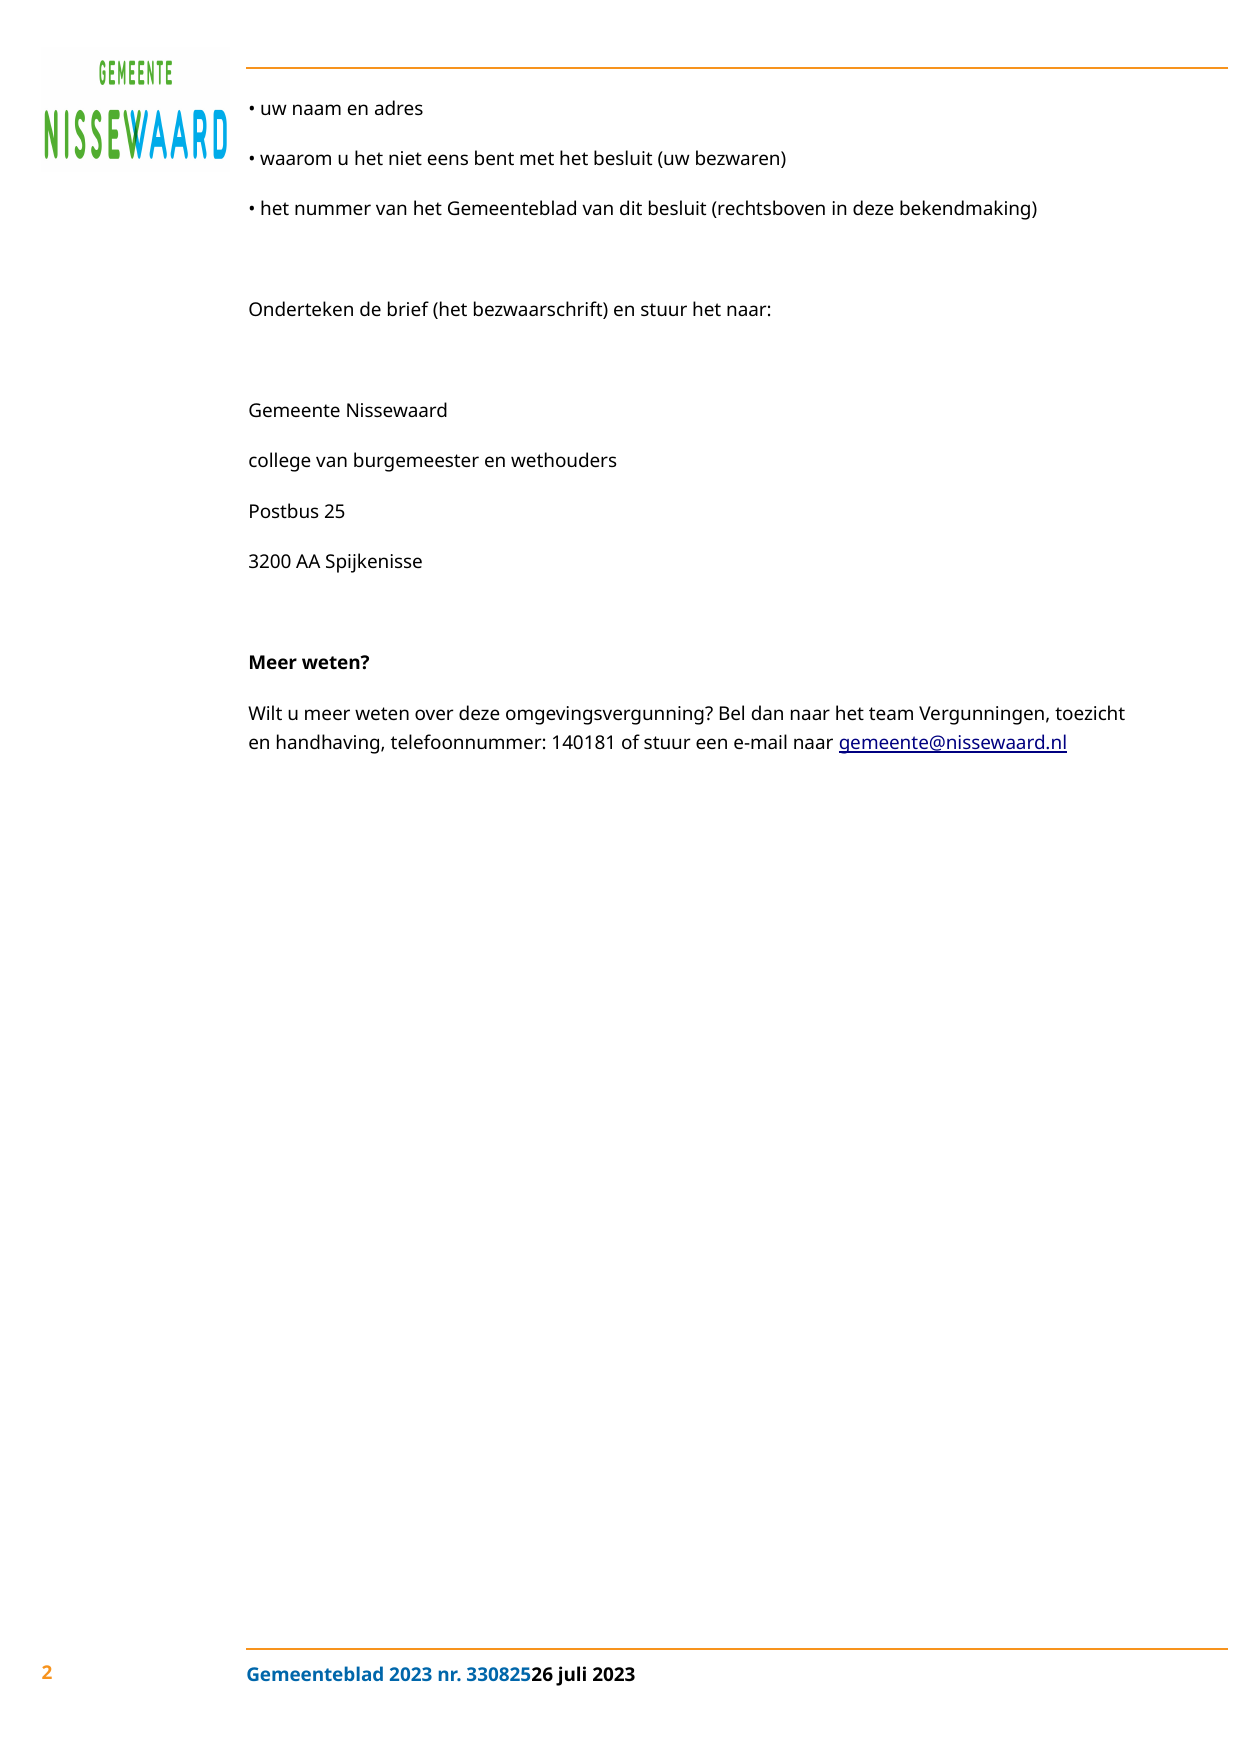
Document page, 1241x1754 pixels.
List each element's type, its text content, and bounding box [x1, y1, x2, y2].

text Postbus 25 [248, 498, 1152, 524]
text • het nummer van het Gemeenteblad van dit besluit (rechtsboven in deze bekendmaking) [248, 196, 1152, 221]
text Onderteken de brief (het bezwaarschrift) en stuur het naar: [248, 296, 1152, 322]
text Gemeente Nissewaard [248, 397, 1152, 423]
text 3200 AA Spijkenisse [248, 548, 1152, 574]
picture [41, 47, 231, 172]
text college van burgemeester en wethouders [248, 448, 1152, 473]
text • waarom u het niet eens bent met het besluit (uw bezwaren) [248, 145, 1152, 171]
text Meer weten? [248, 649, 1152, 675]
text • uw naam en adres [248, 95, 1152, 121]
text Wilt u meer weten over deze omgevingsvergunning? Bel dan naar het team Vergunningen, toezicht en handhaving, telefoonnummer: 140181 of stuur een e-mail naar gemeente@nissewaard.nl [248, 700, 1152, 755]
